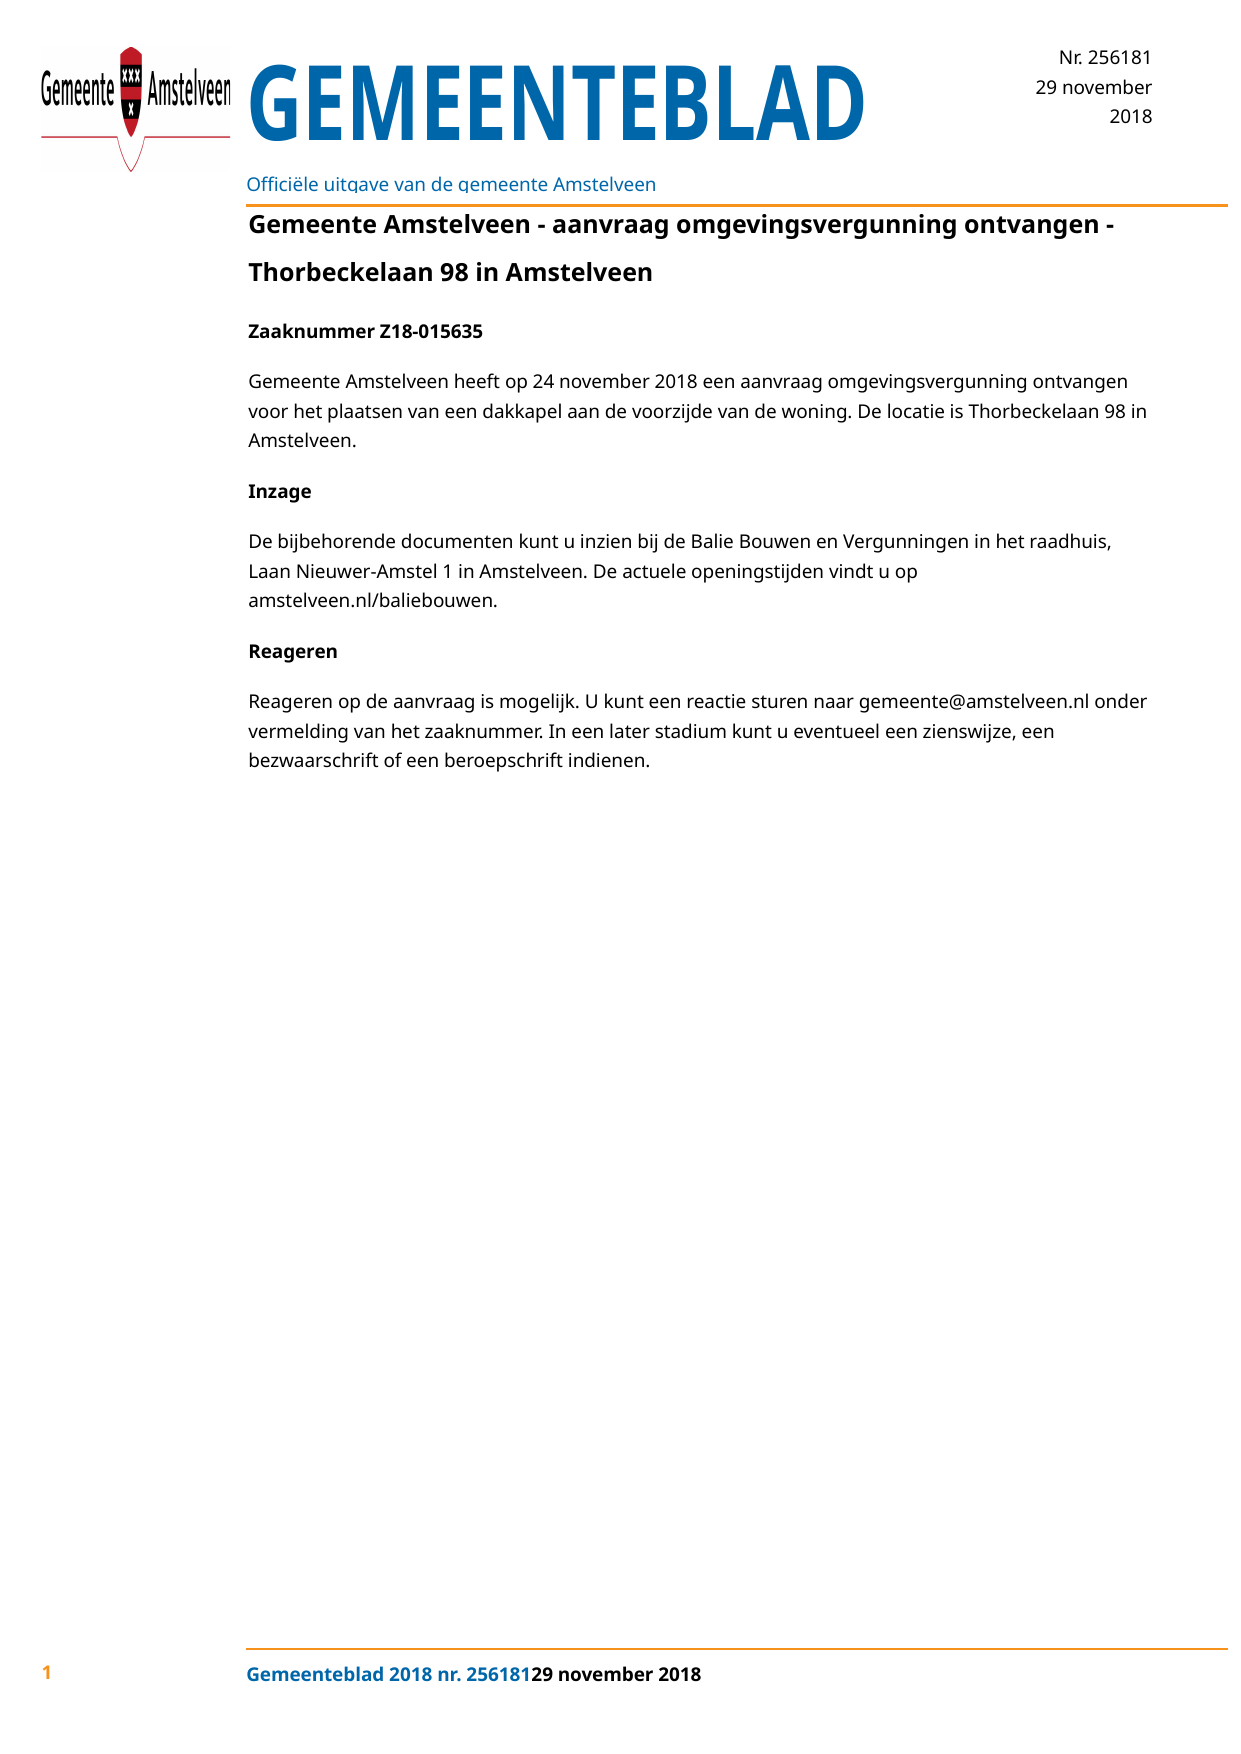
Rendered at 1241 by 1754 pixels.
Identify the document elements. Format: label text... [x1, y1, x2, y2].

text Reageren op de aanvraag is mogelijk. U kunt een reactie sturen naar gemeente@amstelveen.nl onder vermelding van het zaaknummer. In een later stadium kunt u eventueel een zienswijze, een bezwaarschrift of een beroepschrift indienen. [248, 688, 1152, 773]
text Inzage [248, 478, 1152, 504]
text Zaaknummer Z18-015635 [248, 318, 1152, 344]
text Gemeente Amstelveen - aanvraag omgevingsvergunning ontvangen - Thorbeckelaan 98 in Amstelveen [248, 207, 1152, 288]
text De bijbehorende documenten kunt u inzien bij de Balie Bouwen en Vergunningen in het raadhuis, Laan Nieuwer-Amstel 1 in Amstelveen. De actuele openingstijden vindt u op amstelveen.nl/baliebouwen. [248, 528, 1152, 613]
text Gemeente Amstelveen heeft op 24 november 2018 een aanvraag omgevingsvergunning ontvangen voor het plaatsen van een dakkapel aan de voorzijde van de woning. De locatie is Thorbeckelaan 98 in Amstelveen. [248, 368, 1152, 453]
text Reageren [248, 638, 1152, 664]
picture [41, 47, 231, 172]
